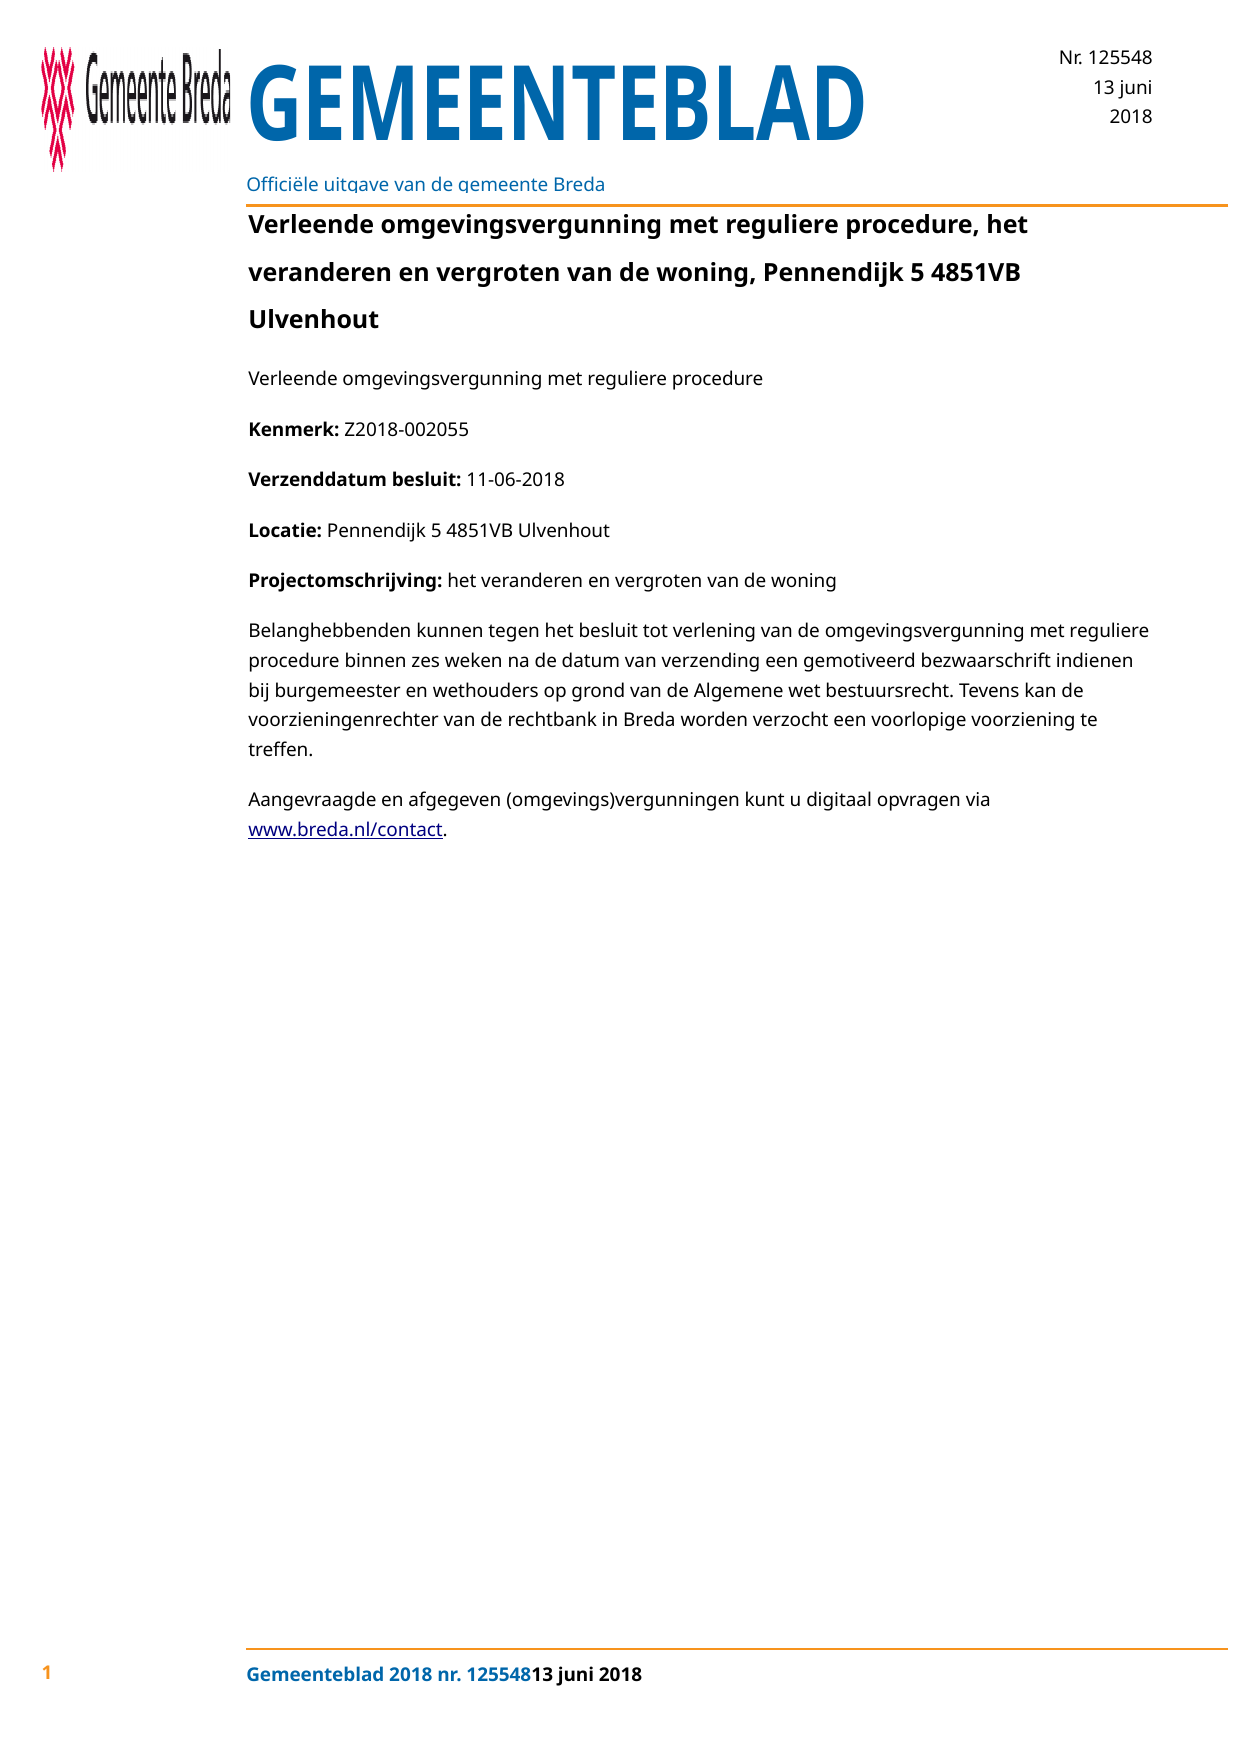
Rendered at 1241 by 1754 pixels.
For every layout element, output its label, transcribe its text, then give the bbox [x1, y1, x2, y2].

picture [41, 47, 231, 172]
text Locatie: Pennendijk 5 4851VB Ulvenhout [248, 517, 1152, 542]
text Verzenddatum besluit: 11-06-2018 [248, 466, 1152, 492]
text Aangevraagde en afgegeven (omgevings)vergunningen kunt u digitaal opvragen via www.breda.nl/contact. [248, 786, 1152, 842]
text Projectomschrijving: het veranderen en vergroten van de woning [248, 567, 1152, 593]
text Belanghebbenden kunnen tegen het besluit tot verlening van de omgevingsvergunning met reguliere procedure binnen zes weken na de datum van verzending een gemotiveerd bezwaarschrift indienen bij burgemeester en wethouders op grond van de Algemene wet bestuursrecht. Tevens kan de voorzieningenrechter van de rechtbank in Breda worden verzocht een voorlopige voorziening te treffen. [248, 618, 1152, 762]
text Verleende omgevingsvergunning met reguliere procedure [248, 366, 1152, 391]
text Verleende omgevingsvergunning met reguliere procedure, het veranderen en vergroten van de woning, Pennendijk 5 4851VB Ulvenhout [248, 207, 1152, 336]
text Kenmerk: Z2018-002055 [248, 416, 1152, 442]
